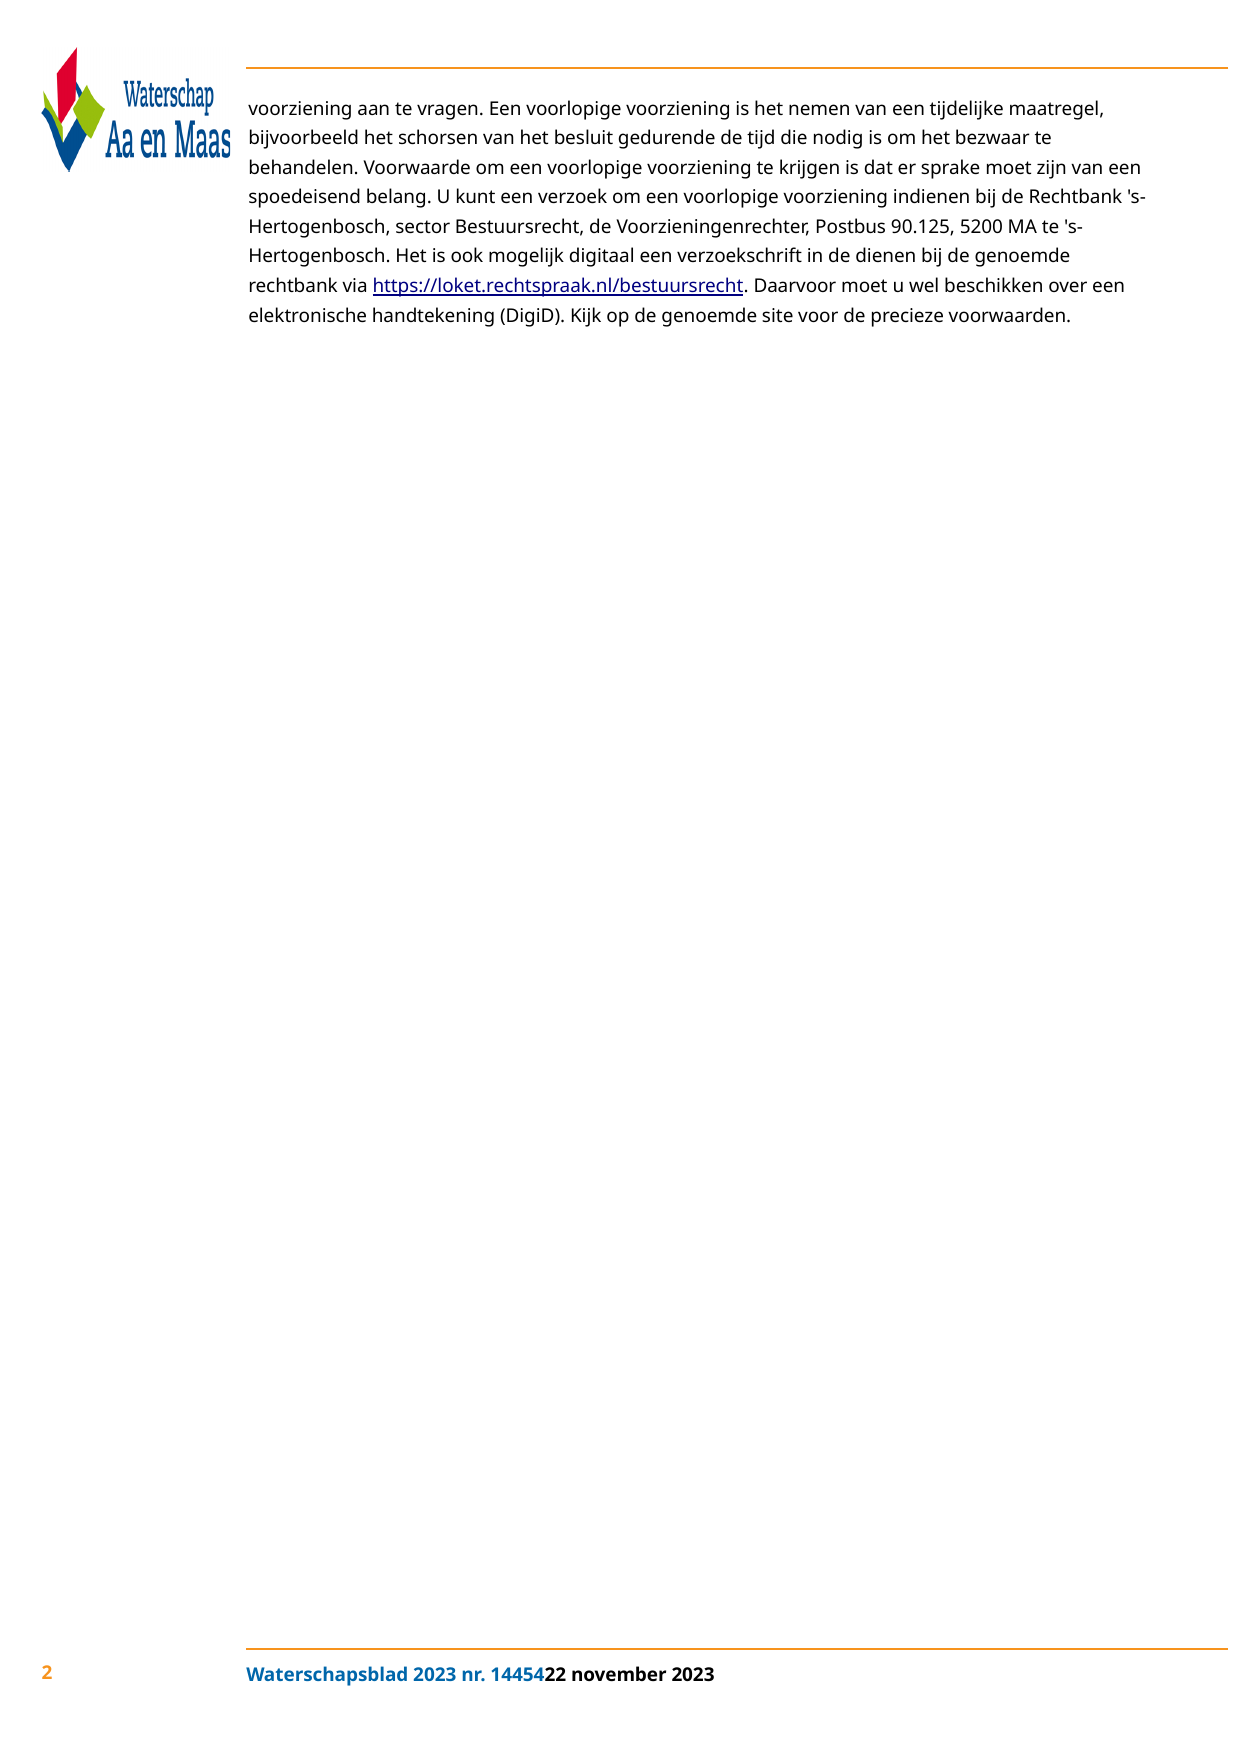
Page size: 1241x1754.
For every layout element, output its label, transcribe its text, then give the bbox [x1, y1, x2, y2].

text voorziening aan te vragen. Een voorlopige voorziening is het nemen van een tijdelijke maatregel, bijvoorbeeld het schorsen van het besluit gedurende de tijd die nodig is om het bezwaar te behandelen. Voorwaarde om een voorlopige voorziening te krijgen is dat er sprake moet zijn van een spoedeisend belang. U kunt een verzoek om een voorlopige voorziening indienen bij de Rechtbank 's-Hertogenbosch, sector Bestuursrecht, de Voorzieningenrechter, Postbus 90.125, 5200 MA te 's-Hertogenbosch. Het is ook mogelijk digitaal een verzoekschrift in de dienen bij de genoemde rechtbank via https://loket.rechtspraak.nl/bestuursrecht. Daarvoor moet u wel beschikken over een elektronische handtekening (DigiD). Kijk op de genoemde site voor de precieze voorwaarden. [248, 95, 1152, 328]
picture [41, 47, 231, 172]
